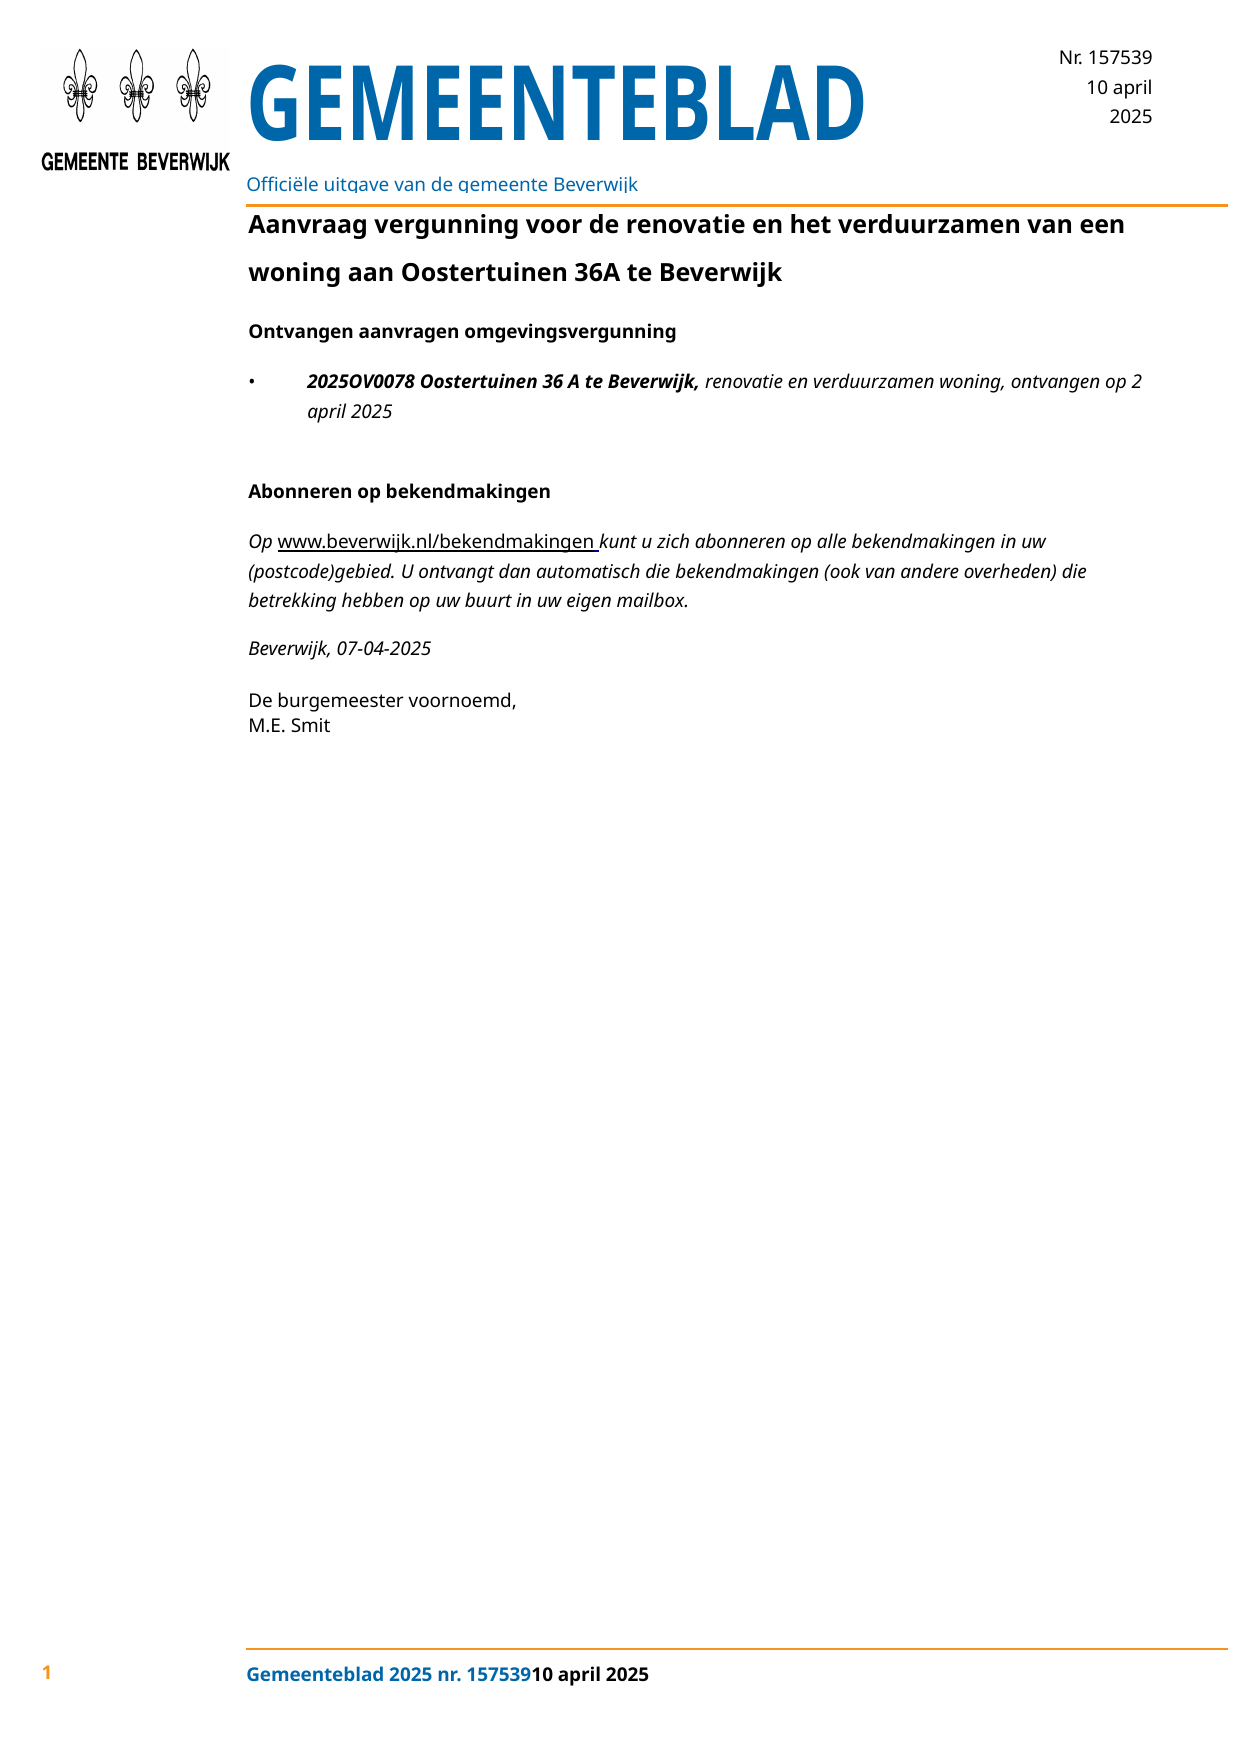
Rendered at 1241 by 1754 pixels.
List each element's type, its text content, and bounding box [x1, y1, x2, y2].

text Ontvangen aanvragen omgevingsvergunning [248, 318, 1152, 344]
picture [41, 47, 231, 172]
text Abonneren op bekendmakingen [248, 478, 1152, 504]
list 2025OV0078 Oostertuinen 36 A te Beverwijk, renovatie en verduurzamen woning, ontvangen op 2 april 2025 [248, 368, 1152, 424]
text Beverwijk, 07-04-2025 [248, 635, 1152, 661]
text Aanvraag vergunning voor de renovatie en het verduurzamen van een woning aan Oostertuinen 36A te Beverwijk [248, 207, 1152, 288]
text Op www.beverwijk.nl/bekendmakingen kunt u zich abonneren op alle bekendmakingen in uw (postcode)gebied. U ontvangt dan automatisch die bekendmakingen (ook van andere overheden) die betrekking hebben op uw buurt in uw eigen mailbox. [248, 528, 1152, 613]
text M.E. Smit [248, 712, 1152, 738]
text De burgemeester voornoemd, [248, 687, 1152, 712]
